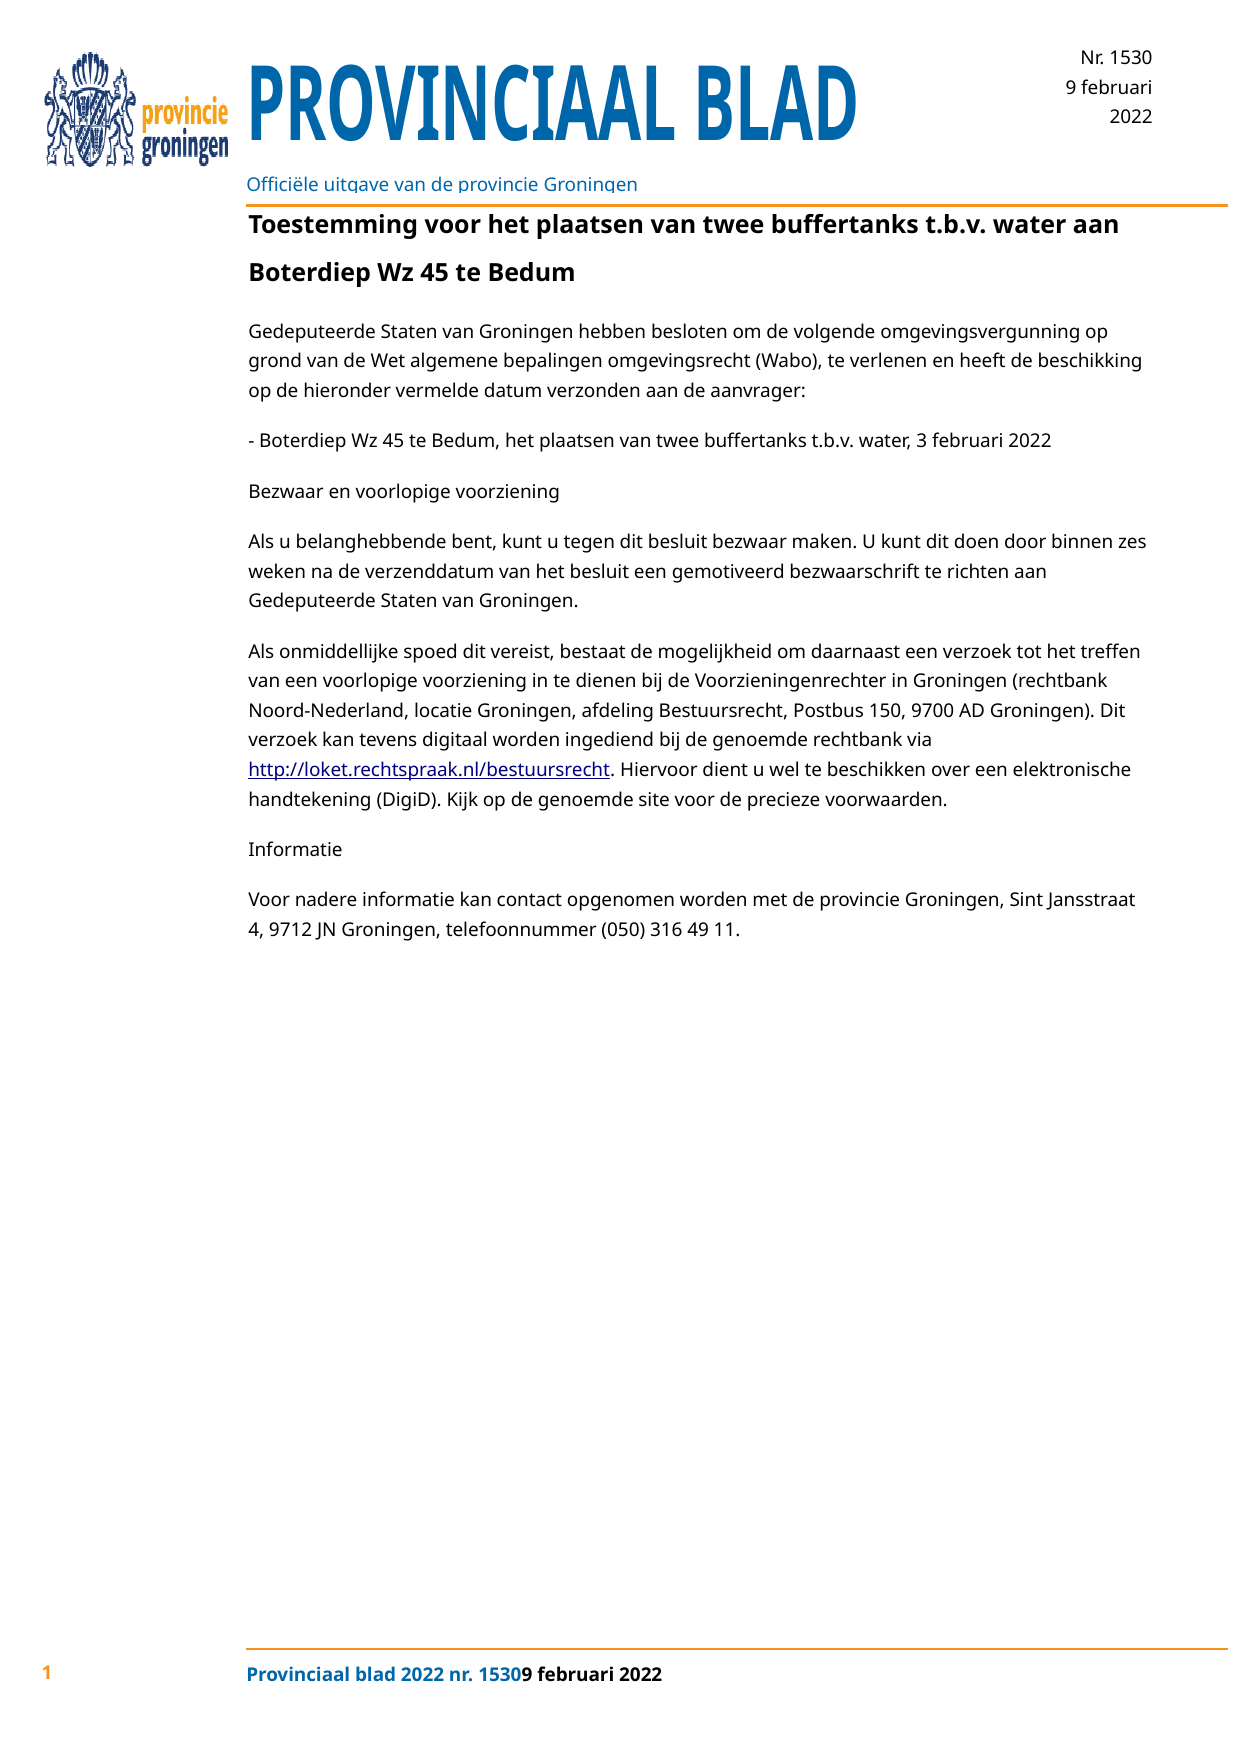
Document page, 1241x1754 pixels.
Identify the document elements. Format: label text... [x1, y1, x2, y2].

text Voor nadere informatie kan contact opgenomen worden met de provincie Groningen, Sint Jansstraat 4, 9712 JN Groningen, telefoonnummer (050) 316 49 11. [248, 887, 1152, 942]
text Informatie [248, 836, 1152, 862]
picture [41, 47, 231, 172]
text Bezwaar en voorlopige voorziening [248, 478, 1152, 504]
text Toestemming voor het plaatsen van twee buffertanks t.b.v. water aan Boterdiep Wz 45 te Bedum [248, 207, 1152, 288]
text - Boterdiep Wz 45 te Bedum, het plaatsen van twee buffertanks t.b.v. water, 3 februari 2022 [248, 427, 1152, 453]
text Als onmiddellijke spoed dit vereist, bestaat de mogelijkheid om daarnaast een verzoek tot het treffen van een voorlopige voorziening in te dienen bij de Voorzieningenrechter in Groningen (rechtbank Noord-Nederland, locatie Groningen, afdeling Bestuursrecht, Postbus 150, 9700 AD Groningen). Dit verzoek kan tevens digitaal worden ingediend bij de genoemde rechtbank via http://loket.rechtspraak.nl/bestuursrecht. Hiervoor dient u wel te beschikken over een elektronische handtekening (DigiD). Kijk op de genoemde site voor de precieze voorwaarden. [248, 638, 1152, 812]
text Gedeputeerde Staten van Groningen hebben besloten om de volgende omgevingsvergunning op grond van de Wet algemene bepalingen omgevingsrecht (Wabo), te verlenen en heeft de beschikking op de hieronder vermelde datum verzonden aan de aanvrager: [248, 318, 1152, 403]
text Als u belanghebbende bent, kunt u tegen dit besluit bezwaar maken. U kunt dit doen door binnen zes weken na de verzenddatum van het besluit een gemotiveerd bezwaarschrift te richten aan Gedeputeerde Staten van Groningen. [248, 528, 1152, 613]
